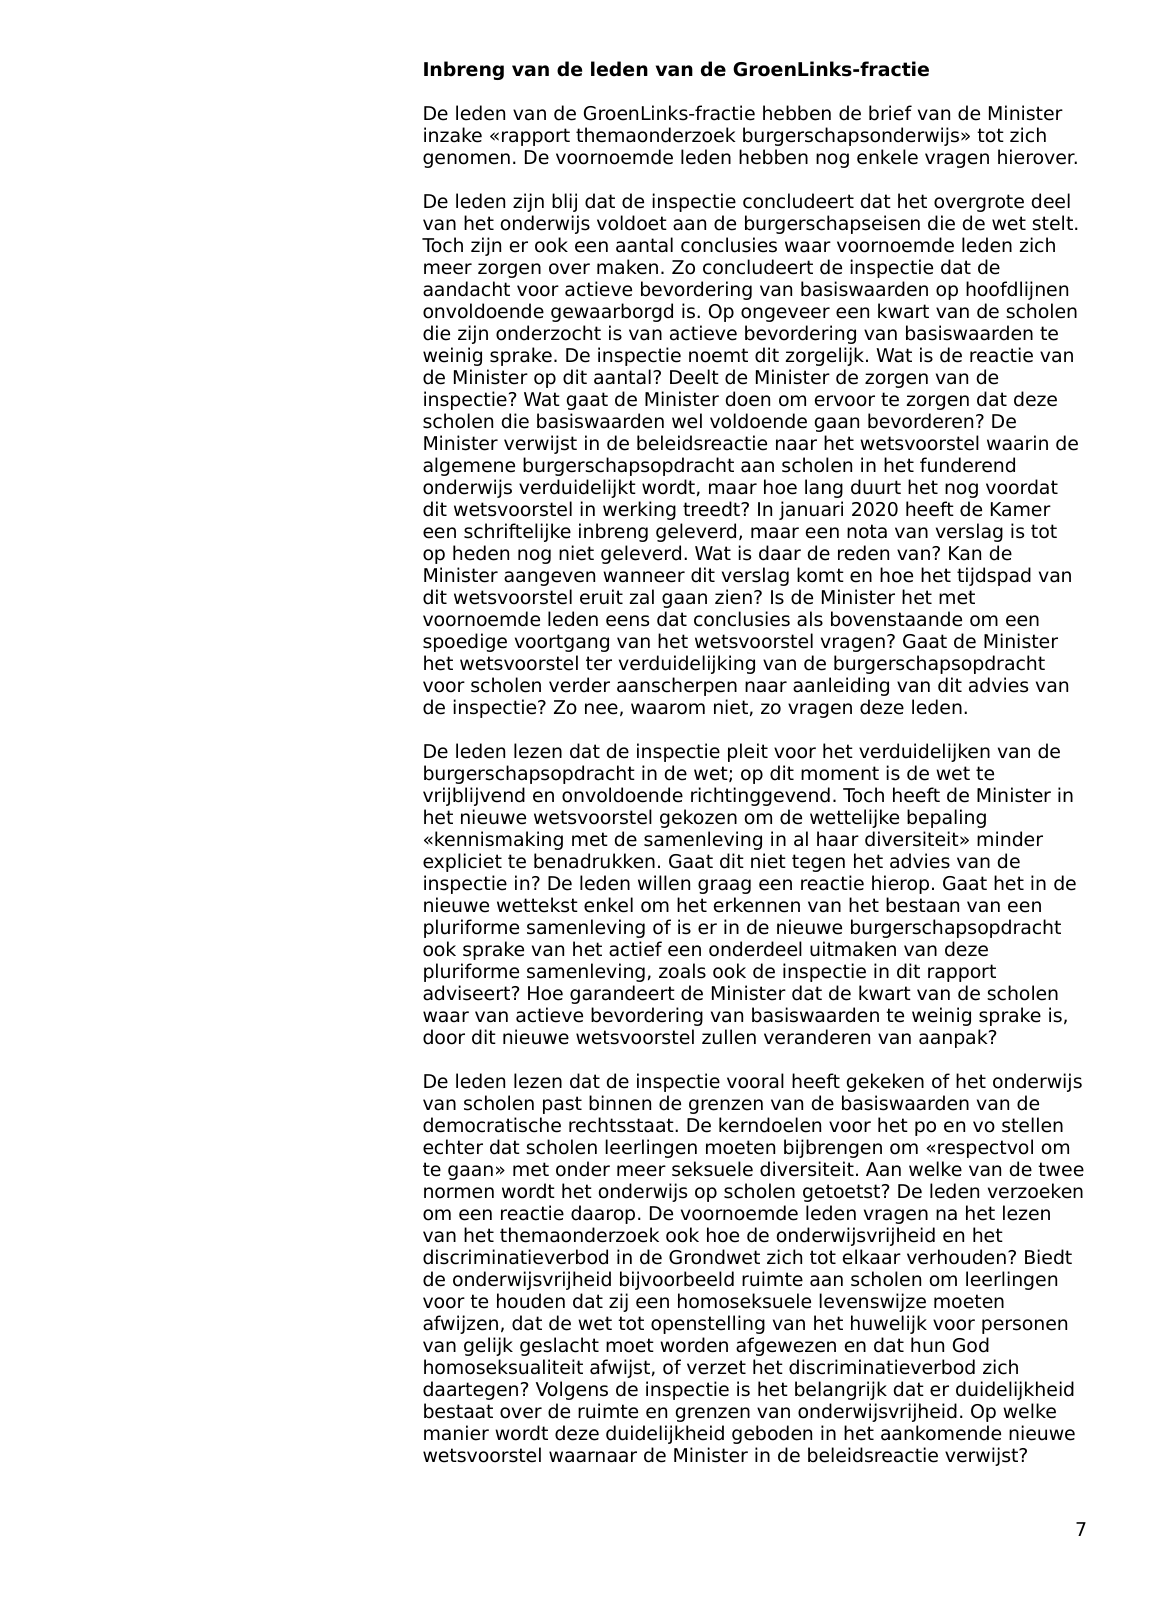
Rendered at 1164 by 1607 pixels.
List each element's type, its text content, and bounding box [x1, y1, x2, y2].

subtitle Inbreng van de leden van de GroenLinks-fractie [422, 59, 1087, 81]
text De leden van de GroenLinks-fractie hebben de brief van de Minister inzake «rapport themaonderzoek burgerschapsonderwijs» tot zich genomen. De voornoemde leden hebben nog enkele vragen hierover. [422, 103, 1087, 169]
text De leden lezen dat de inspectie pleit voor het verduidelijken van de burgerschapsopdracht in de wet; op dit moment is de wet te vrijblijvend en onvoldoende richtinggevend. Toch heeft de Minister in het nieuwe wetsvoorstel gekozen om de wettelijke bepaling «kennismaking met de samenleving in al haar diversiteit» minder expliciet te benadrukken. Gaat dit niet tegen het advies van de inspectie in? De leden willen graag een reactie hierop. Gaat het in de nieuwe wettekst enkel om het erkennen van het bestaan van een pluriforme samenleving of is er in de nieuwe burgerschapsopdracht ook sprake van het actief een onderdeel uitmaken van deze pluriforme samenleving, zoals ook de inspectie in dit rapport adviseert? Hoe garandeert de Minister dat de kwart van de scholen waar van actieve bevordering van basiswaarden te weinig sprake is, door dit nieuwe wetsvoorstel zullen veranderen van aanpak? [422, 741, 1087, 1049]
text De leden lezen dat de inspectie vooral heeft gekeken of het onderwijs van scholen past binnen de grenzen van de basiswaarden van de democratische rechtsstaat. De kerndoelen voor het po en vo stellen echter dat scholen leerlingen moeten bijbrengen om «respectvol om te gaan» met onder meer seksuele diversiteit. Aan welke van de twee normen wordt het onderwijs op scholen getoetst? De leden verzoeken om een reactie daarop. De voornoemde leden vragen na het lezen van het themaonderzoek ook hoe de onderwijsvrijheid en het discriminatieverbod in de Grondwet zich tot elkaar verhouden? Biedt de onderwijsvrijheid bijvoorbeeld ruimte aan scholen om leerlingen voor te houden dat zij een homoseksuele levenswijze moeten afwijzen, dat de wet tot openstelling van het huwelijk voor personen van gelijk geslacht moet worden afgewezen en dat hun God homoseksualiteit afwijst, of verzet het discriminatieverbod zich daartegen? Volgens de inspectie is het belangrijk dat er duidelijkheid bestaat over de ruimte en grenzen van onderwijsvrijheid. Op welke manier wordt deze duidelijkheid geboden in het aankomende nieuwe wetsvoorstel waarnaar de Minister in de beleidsreactie verwijst? [422, 1071, 1087, 1467]
text De leden zijn blij dat de inspectie concludeert dat het overgrote deel van het onderwijs voldoet aan de burgerschapseisen die de wet stelt. Toch zijn er ook een aantal conclusies waar voornoemde leden zich meer zorgen over maken. Zo concludeert de inspectie dat de aandacht voor actieve bevordering van basiswaarden op hoofdlijnen onvoldoende gewaarborgd is. Op ongeveer een kwart van de scholen die zijn onderzocht is van actieve bevordering van basiswaarden te weinig sprake. De inspectie noemt dit zorgelijk. Wat is de reactie van de Minister op dit aantal? Deelt de Minister de zorgen van de inspectie? Wat gaat de Minister doen om ervoor te zorgen dat deze scholen die basiswaarden wel voldoende gaan bevorderen? De Minister verwijst in de beleidsreactie naar het wetsvoorstel waarin de algemene burgerschapsopdracht aan scholen in het funderend onderwijs verduidelijkt wordt, maar hoe lang duurt het nog voordat dit wetsvoorstel in werking treedt? In januari 2020 heeft de Kamer een schriftelijke inbreng geleverd, maar een nota van verslag is tot op heden nog niet geleverd. Wat is daar de reden van? Kan de Minister aangeven wanneer dit verslag komt en hoe het tijdspad van dit wetsvoorstel eruit zal gaan zien? Is de Minister het met voornoemde leden eens dat conclusies als bovenstaande om een spoedige voortgang van het wetsvoorstel vragen? Gaat de Minister het wetsvoorstel ter verduidelijking van de burgerschapsopdracht voor scholen verder aanscherpen naar aanleiding van dit advies van de inspectie? Zo nee, waarom niet, zo vragen deze leden. [422, 191, 1087, 719]
